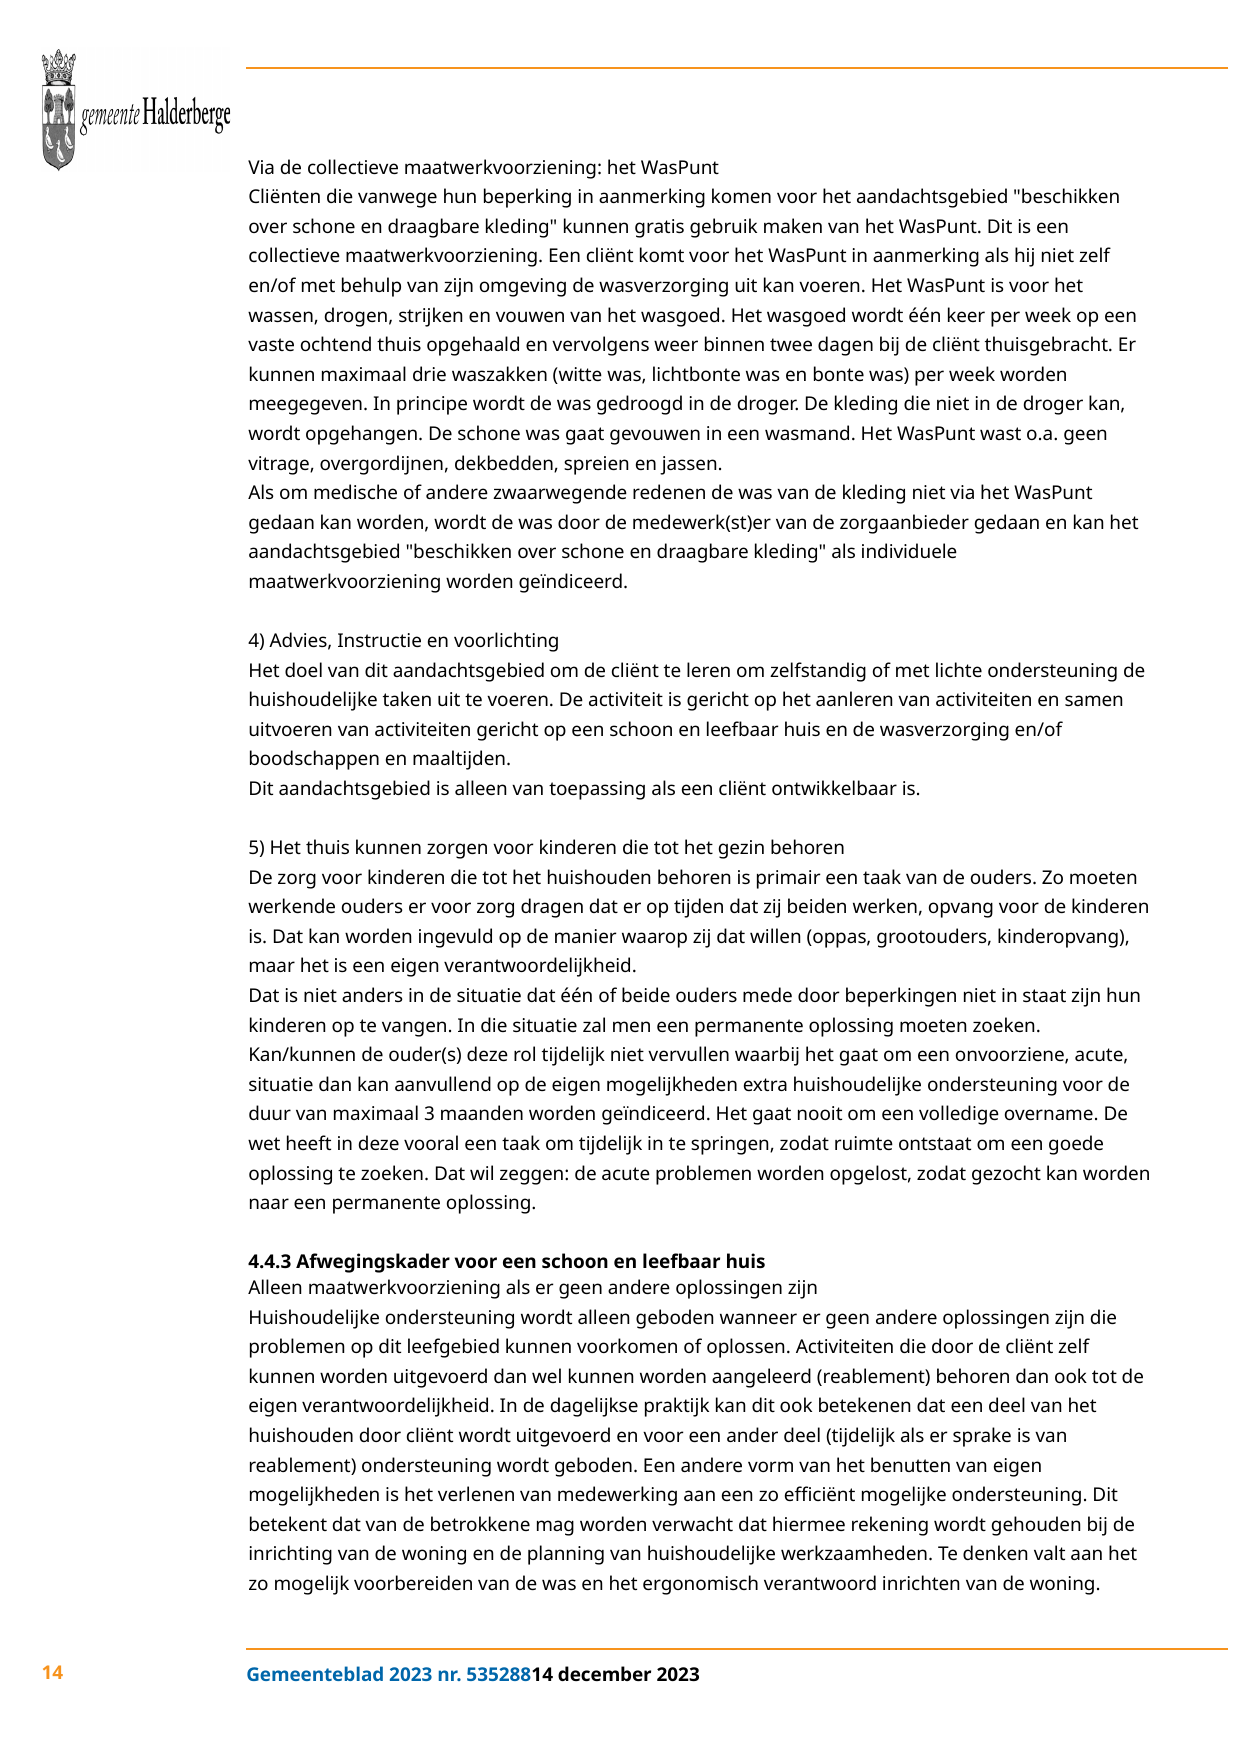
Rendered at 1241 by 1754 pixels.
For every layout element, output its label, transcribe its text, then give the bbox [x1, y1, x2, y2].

text Huishoudelijke ondersteuning wordt alleen geboden wanneer er geen andere oplossingen zijn die problemen op dit leefgebied kunnen voorkomen of oplossen. Activiteiten die door de cliënt zelf kunnen worden uitgevoerd dan wel kunnen worden aangeleerd (reablement) behoren dan ook tot de eigen verantwoordelijkheid. In de dagelijkse praktijk kan dit ook betekenen dat een deel van het huishouden door cliënt wordt uitgevoerd en voor een ander deel (tijdelijk als er sprake is van reablement) ondersteuning wordt geboden. Een andere vorm van het benutten van eigen mogelijkheden is het verlenen van medewerking aan een zo efficiënt mogelijke ondersteuning. Dit betekent dat van de betrokkene mag worden verwacht dat hiermee rekening wordt gehouden bij de inrichting van de woning en de planning van huishoudelijke werkzaamheden. Te denken valt aan het zo mogelijk voorbereiden van de was en het ergonomisch verantwoord inrichten van de woning. [248, 1304, 1152, 1596]
picture [41, 47, 231, 172]
text Alleen maatwerkvoorziening als er geen andere oplossingen zijn [248, 1274, 1152, 1300]
text Dit aandachtsgebied is alleen van toepassing als een cliënt ontwikkelbaar is. [248, 775, 1152, 801]
text 4) Advies, Instructie en voorlichting [248, 627, 1152, 653]
text 5) Het thuis kunnen zorgen voor kinderen die tot het gezin behoren [248, 834, 1152, 860]
text Het doel van dit aandachtsgebied om de cliënt te leren om zelfstandig of met lichte ondersteuning de huishoudelijke taken uit te voeren. De activiteit is gericht op het aanleren van activiteiten en samen uitvoeren van activiteiten gericht op een schoon en leefbaar huis en de wasverzorging en/of boodschappen en maaltijden. [248, 657, 1152, 771]
text Dat is niet anders in de situatie dat één of beide ouders mede door beperkingen niet in staat zijn hun kinderen op te vangen. In die situatie zal men een permanente oplossing moeten zoeken. Kan/kunnen de ouder(s) deze rol tijdelijk niet vervullen waarbij het gaat om een onvoorziene, acute, situatie dan kan aanvullend op de eigen mogelijkheden extra huishoudelijke ondersteuning voor de duur van maximaal 3 maanden worden geïndiceerd. Het gaat nooit om een volledige overname. De wet heeft in deze vooral een taak om tijdelijk in te springen, zodat ruimte ontstaat om een goede oplossing te zoeken. Dat wil zeggen: de acute problemen worden opgelost, zodat gezocht kan worden naar een permanente oplossing. [248, 982, 1152, 1215]
text Als om medische of andere zwaarwegende redenen de was van de kleding niet via het WasPunt gedaan kan worden, wordt de was door de medewerk(st)er van de zorgaanbieder gedaan en kan het aandachtsgebied "beschikken over schone en draagbare kleding" als individuele maatwerkvoorziening worden geïndiceerd. [248, 479, 1152, 594]
text Via de collectieve maatwerkvoorziening: het WasPunt [248, 154, 1152, 180]
text Cliënten die vanwege hun beperking in aanmerking komen voor het aandachtsgebied "beschikken over schone en draagbare kleding" kunnen gratis gebruik maken van het WasPunt. Dit is een collectieve maatwerkvoorziening. Een cliënt komt voor het WasPunt in aanmerking als hij niet zelf en/of met behulp van zijn omgeving de wasverzorging uit kan voeren. Het WasPunt is voor het wassen, drogen, strijken en vouwen van het wasgoed. Het wasgoed wordt één keer per week op een vaste ochtend thuis opgehaald en vervolgens weer binnen twee dagen bij de cliënt thuisgebracht. Er kunnen maximaal drie waszakken (witte was, lichtbonte was en bonte was) per week worden meegegeven. In principe wordt de was gedroogd in de droger. De kleding die niet in de droger kan, wordt opgehangen. De schone was gaat gevouwen in een wasmand. Het WasPunt wast o.a. geen vitrage, overgordijnen, dekbedden, spreien en jassen. [248, 183, 1152, 476]
text 4.4.3 Afwegingskader voor een schoon en leefbaar huis [248, 1248, 1152, 1274]
text De zorg voor kinderen die tot het huishouden behoren is primair een taak van de ouders. Zo moeten werkende ouders er voor zorg dragen dat er op tijden dat zij beiden werken, opvang voor de kinderen is. Dat kan worden ingevuld op de manier waarop zij dat willen (oppas, grootouders, kinderopvang), maar het is een eigen verantwoordelijkheid. [248, 864, 1152, 978]
